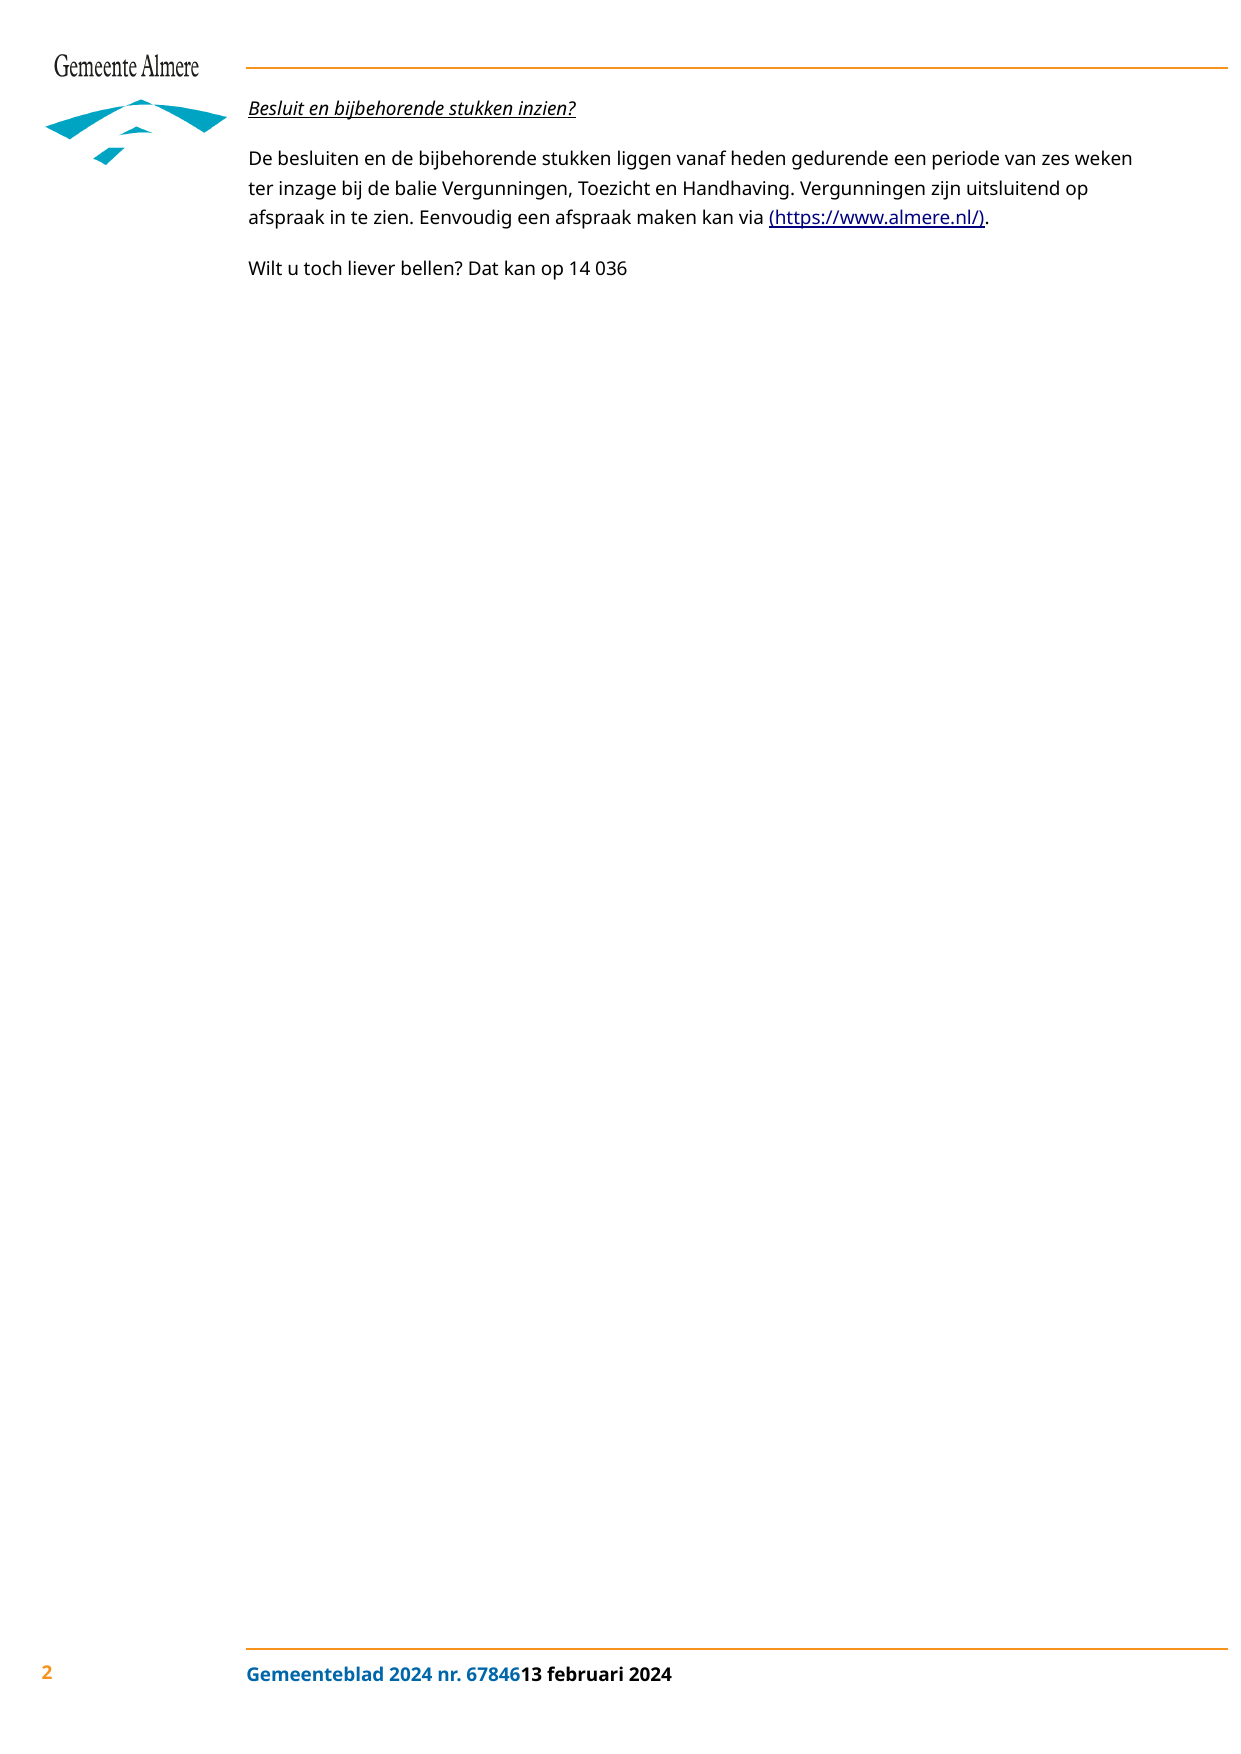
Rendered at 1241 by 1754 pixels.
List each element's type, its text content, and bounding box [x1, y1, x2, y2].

text De besluiten en de bijbehorende stukken liggen vanaf heden gedurende een periode van zes weken ter inzage bij de balie Vergunningen, Toezicht en Handhaving. Vergunningen zijn uitsluitend op afspraak in te zien. Eenvoudig een afspraak maken kan via (https://www.almere.nl/). [248, 145, 1152, 230]
text Wilt u toch liever bellen? Dat kan op 14 036 [248, 255, 1152, 281]
picture [41, 47, 231, 172]
text Besluit en bijbehorende stukken inzien? [248, 95, 1152, 121]
